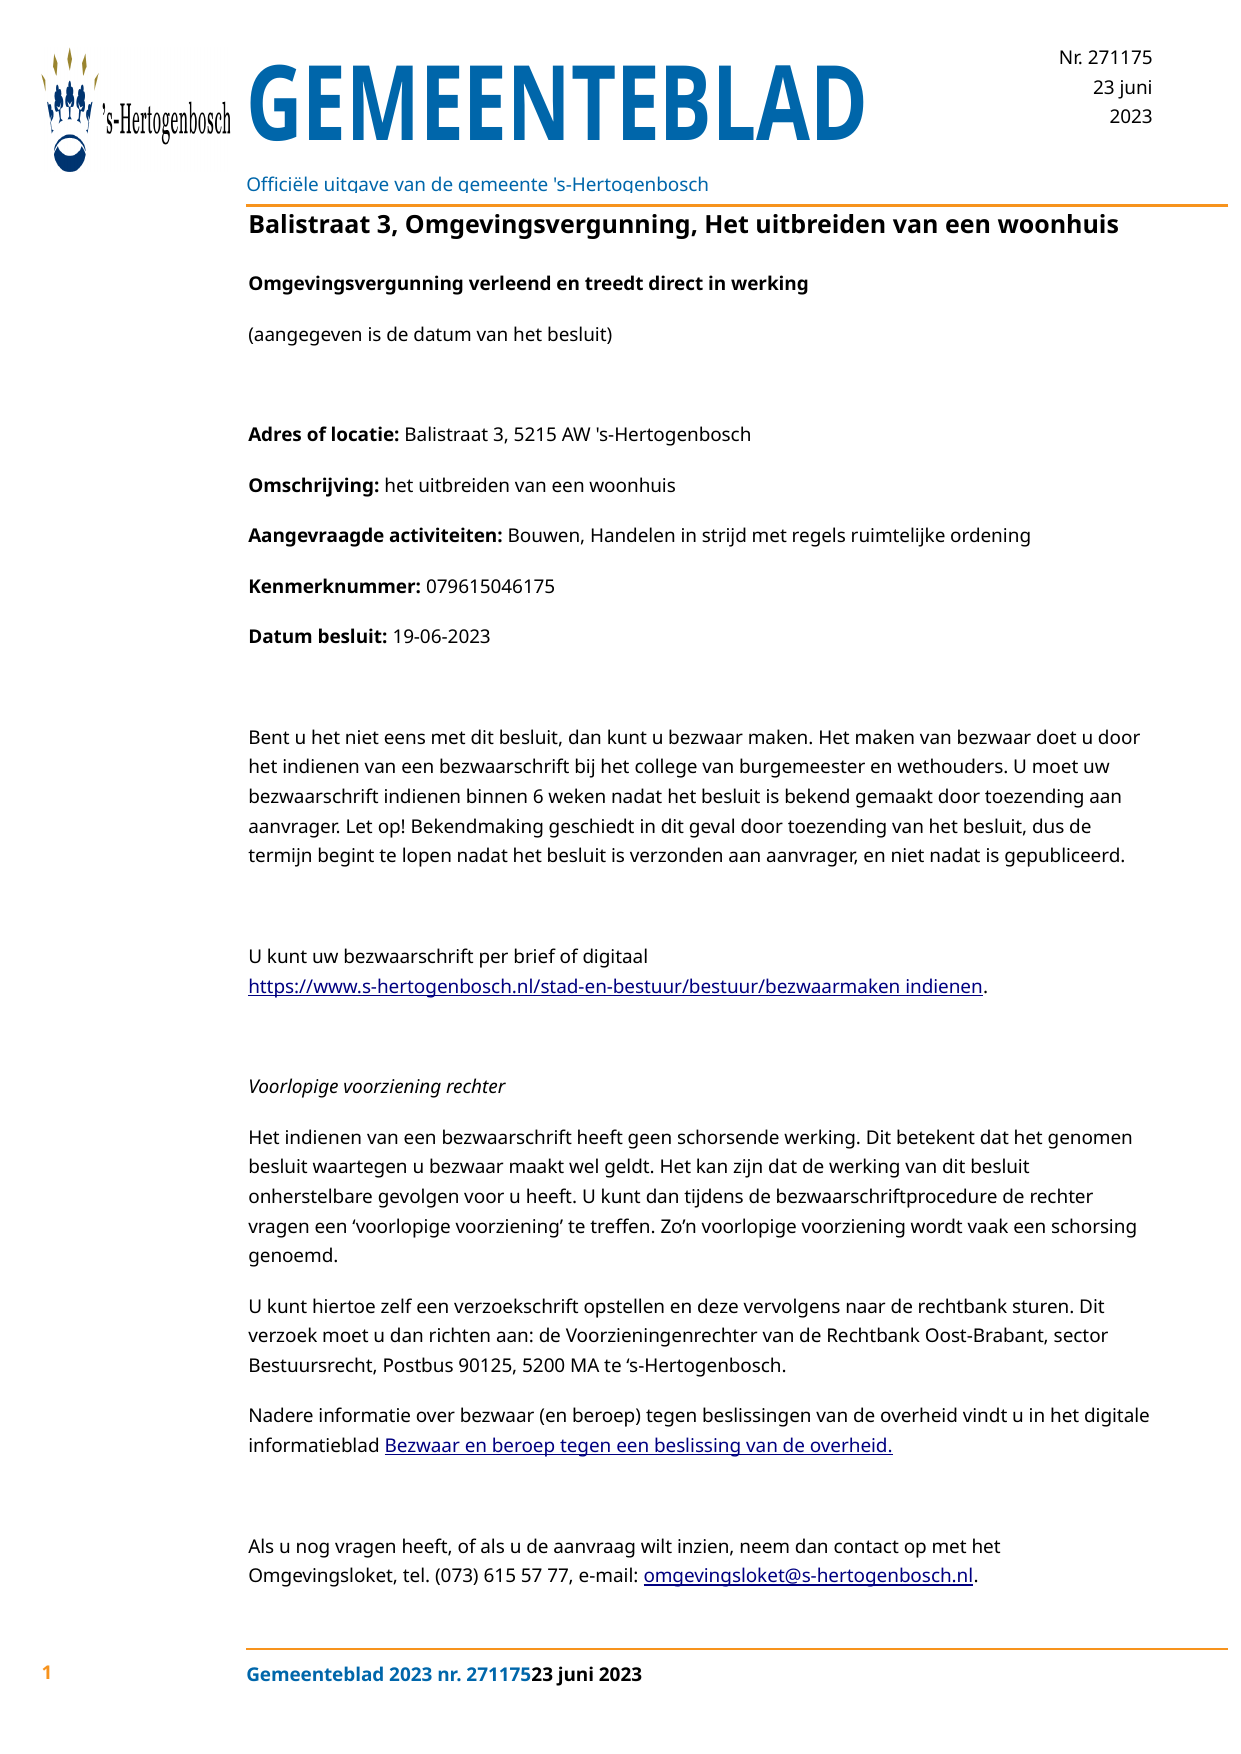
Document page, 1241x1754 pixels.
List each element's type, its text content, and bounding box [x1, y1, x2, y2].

picture [41, 47, 231, 172]
text Kenmerknummer: 079615046175 [248, 573, 1152, 598]
text (aangegeven is de datum van het besluit) [248, 321, 1152, 346]
text Nadere informatie over bezwaar (en beroep) tegen beslissingen van de overheid vindt u in het digitale informatieblad Bezwaar en beroep tegen een beslissing van de overheid. [248, 1402, 1152, 1458]
text Omgevingsvergunning verleend en treedt direct in werking [248, 270, 1152, 296]
text Als u nog vragen heeft, of als u de aanvraag wilt inzien, neem dan contact op met het Omgevingsloket, tel. (073) 615 57 77, e-mail: omgevingsloket@s-hertogenbosch.nl. [248, 1533, 1152, 1588]
text Voorlopige voorziening rechter [248, 1074, 1152, 1099]
text Omschrijving: het uitbreiden van een woonhuis [248, 472, 1152, 498]
text Aangevraagde activiteiten: Bouwen, Handelen in strijd met regels ruimtelijke ordening [248, 522, 1152, 548]
text U kunt hiertoe zelf een verzoekschrift opstellen en deze vervolgens naar de rechtbank sturen. Dit verzoek moet u dan richten aan: de Voorzieningenrechter van de Rechtbank Oost-Brabant, sector Bestuursrecht, Postbus 90125, 5200 MA te ‘s-Hertogenbosch. [248, 1293, 1152, 1378]
text Adres of locatie: Balistraat 3, 5215 AW 's-Hertogenbosch [248, 422, 1152, 447]
text Balistraat 3, Omgevingsvergunning, Het uitbreiden van een woonhuis [248, 207, 1152, 241]
text Bent u het niet eens met dit besluit, dan kunt u bezwaar maken. Het maken van bezwaar doet u door het indienen van een bezwaarschrift bij het college van burgemeester en wethouders. U moet uw bezwaarschrift indienen binnen 6 weken nadat het besluit is bekend gemaakt door toezending aan aanvrager. Let op! Bekendmaking geschiedt in dit geval door toezending van het besluit, dus de termijn begint te lopen nadat het besluit is verzonden aan aanvrager, en niet nadat is gepubliceerd. [248, 724, 1152, 868]
text U kunt uw bezwaarschrift per brief of digitaal https://www.s-hertogenbosch.nl/stad-en-bestuur/bestuur/bezwaarmaken indienen. [248, 943, 1152, 998]
text Het indienen van een bezwaarschrift heeft geen schorsende werking. Dit betekent dat het genomen besluit waartegen u bezwaar maakt wel geldt. Het kan zijn dat de werking van dit besluit onherstelbare gevolgen voor u heeft. U kunt dan tijdens de bezwaarschriftprocedure de rechter vragen een ‘voorlopige voorziening’ te treffen. Zo’n voorlopige voorziening wordt vaak een schorsing genoemd. [248, 1124, 1152, 1268]
text Datum besluit: 19-06-2023 [248, 623, 1152, 649]
